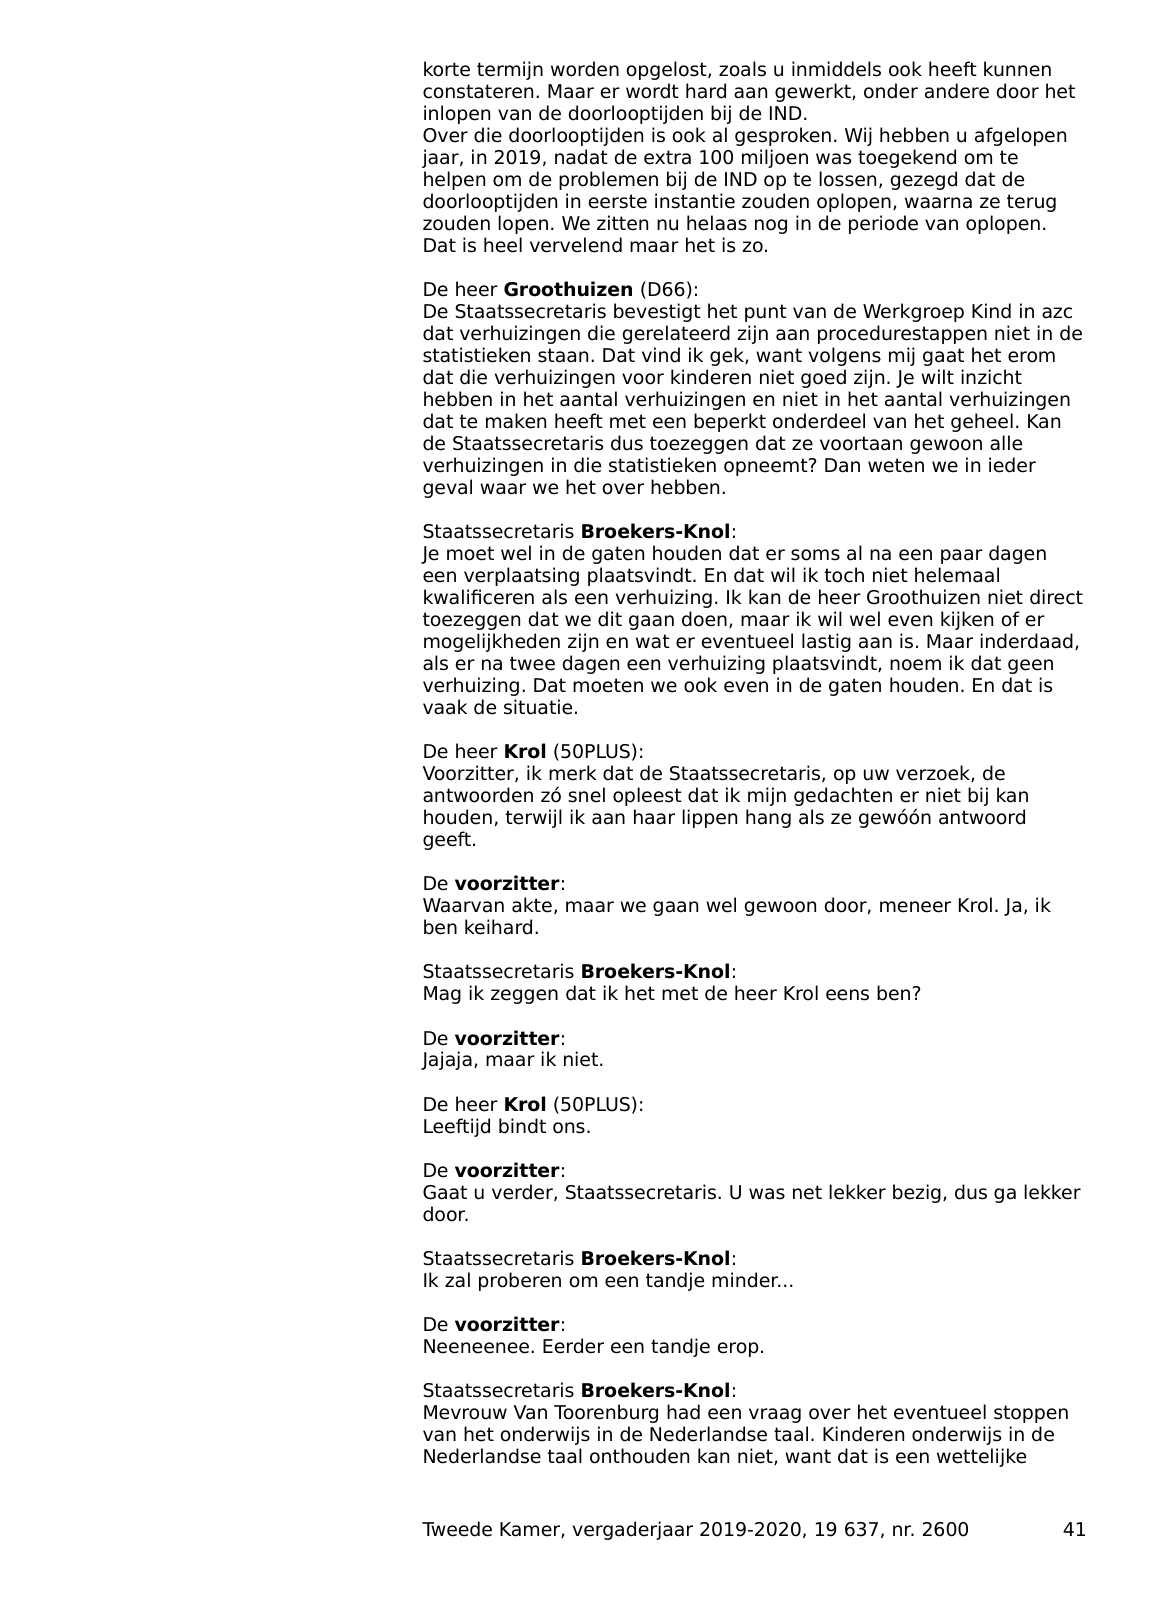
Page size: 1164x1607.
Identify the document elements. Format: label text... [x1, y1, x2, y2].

text De voorzitter: [422, 873, 1087, 895]
text Staatssecretaris Broekers-Knol: [422, 521, 1087, 543]
text De voorzitter: [422, 1314, 1087, 1336]
text Leeftijd bindt ons. [422, 1116, 1087, 1137]
text Ik zal proberen om een tandje minder... [422, 1270, 1087, 1292]
text Je moet wel in de gaten houden dat er soms al na een paar dagen een verplaatsing plaatsvindt. En dat wil ik toch niet helemaal kwalificeren als een verhuizing. Ik kan de heer Groothuizen niet direct toezeggen dat we dit gaan doen, maar ik wil wel even kijken of er mogelijkheden zijn en wat er eventueel lastig aan is. Maar inderdaad, als er na twee dagen een verhuizing plaatsvindt, noem ik dat geen verhuizing. Dat moeten we ook even in de gaten houden. En dat is vaak de situatie. [422, 543, 1087, 719]
text Neeneenee. Eerder een tandje erop. [422, 1336, 1087, 1358]
text De heer Krol (50PLUS): [422, 1093, 1087, 1116]
text De voorzitter: [422, 1027, 1087, 1049]
text Voorzitter, ik merk dat de Staatssecretaris, op uw verzoek, de antwoorden zó snel opleest dat ik mijn gedachten er niet bij kan houden, terwijl ik aan haar lippen hang als ze gewóón antwoord geeft. [422, 763, 1087, 851]
text Over die doorlooptijden is ook al gesproken. Wij hebben u afgelopen jaar, in 2019, nadat de extra 100 miljoen was toegekend om te helpen om de problemen bij de IND op te lossen, gezegd dat de doorlooptijden in eerste instantie zouden oplopen, waarna ze terug zouden lopen. We zitten nu helaas nog in de periode van oplopen. Dat is heel vervelend maar het is zo. [422, 125, 1087, 257]
text Mag ik zeggen dat ik het met de heer Krol eens ben? [422, 983, 1087, 1005]
text De Staatssecretaris bevestigt het punt van de Werkgroep Kind in azc dat verhuizingen die gerelateerd zijn aan procedurestappen niet in de statistieken staan. Dat vind ik gek, want volgens mij gaat het erom dat die verhuizingen voor kinderen niet goed zijn. Je wilt inzicht hebben in het aantal verhuizingen en niet in het aantal verhuizingen dat te maken heeft met een beperkt onderdeel van het geheel. Kan de Staatssecretaris dus toezeggen dat ze voortaan gewoon alle verhuizingen in die statistieken opneemt? Dan weten we in ieder geval waar we het over hebben. [422, 301, 1087, 499]
text Waarvan akte, maar we gaan wel gewoon door, meneer Krol. Ja, ik ben keihard. [422, 895, 1087, 939]
text Gaat u verder, Staatssecretaris. U was net lekker bezig, dus ga lekker door. [422, 1182, 1087, 1226]
text De heer Groothuizen (D66): [422, 279, 1087, 301]
text Jajaja, maar ik niet. [422, 1049, 1087, 1071]
text Staatssecretaris Broekers-Knol: [422, 1248, 1087, 1270]
text De voorzitter: [422, 1160, 1087, 1182]
text korte termijn worden opgelost, zoals u inmiddels ook heeft kunnen constateren. Maar er wordt hard aan gewerkt, onder andere door het inlopen van de doorlooptijden bij de IND. [422, 59, 1087, 125]
text Staatssecretaris Broekers-Knol: [422, 1380, 1087, 1402]
text De heer Krol (50PLUS): [422, 741, 1087, 763]
text Staatssecretaris Broekers-Knol: [422, 961, 1087, 983]
text Mevrouw Van Toorenburg had een vraag over het eventueel stoppen van het onderwijs in de Nederlandse taal. Kinderen onderwijs in de Nederlandse taal onthouden kan niet, want dat is een wettelijke [422, 1402, 1087, 1468]
